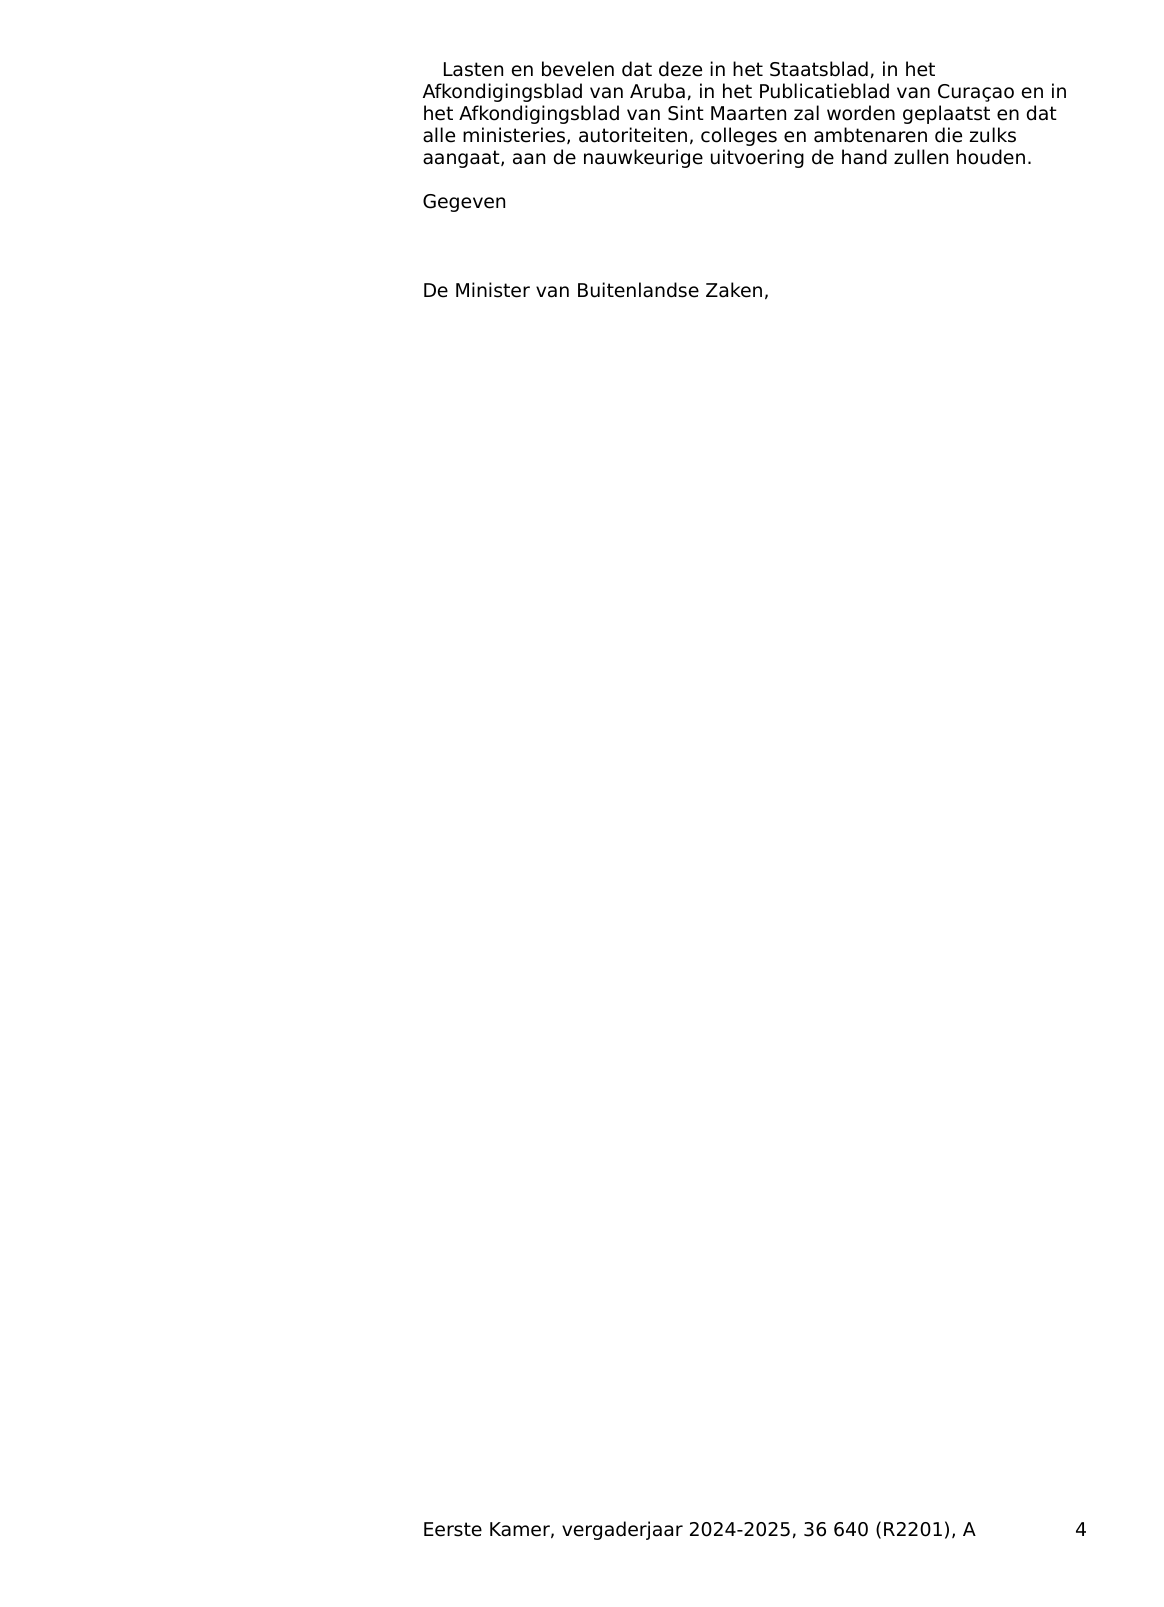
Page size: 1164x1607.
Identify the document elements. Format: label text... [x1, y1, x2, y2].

text De Minister van Buitenlandse Zaken, [422, 280, 1087, 302]
text Lasten en bevelen dat deze in het Staatsblad, in het Afkondigingsblad van Aruba, in het Publicatieblad van Curaçao en in het Afkondigingsblad van Sint Maarten zal worden geplaatst en dat alle ministeries, autoriteiten, colleges en ambtenaren die zulks aangaat, aan de nauwkeurige uitvoering de hand zullen houden. [422, 59, 1087, 169]
text Gegeven [422, 191, 1087, 213]
